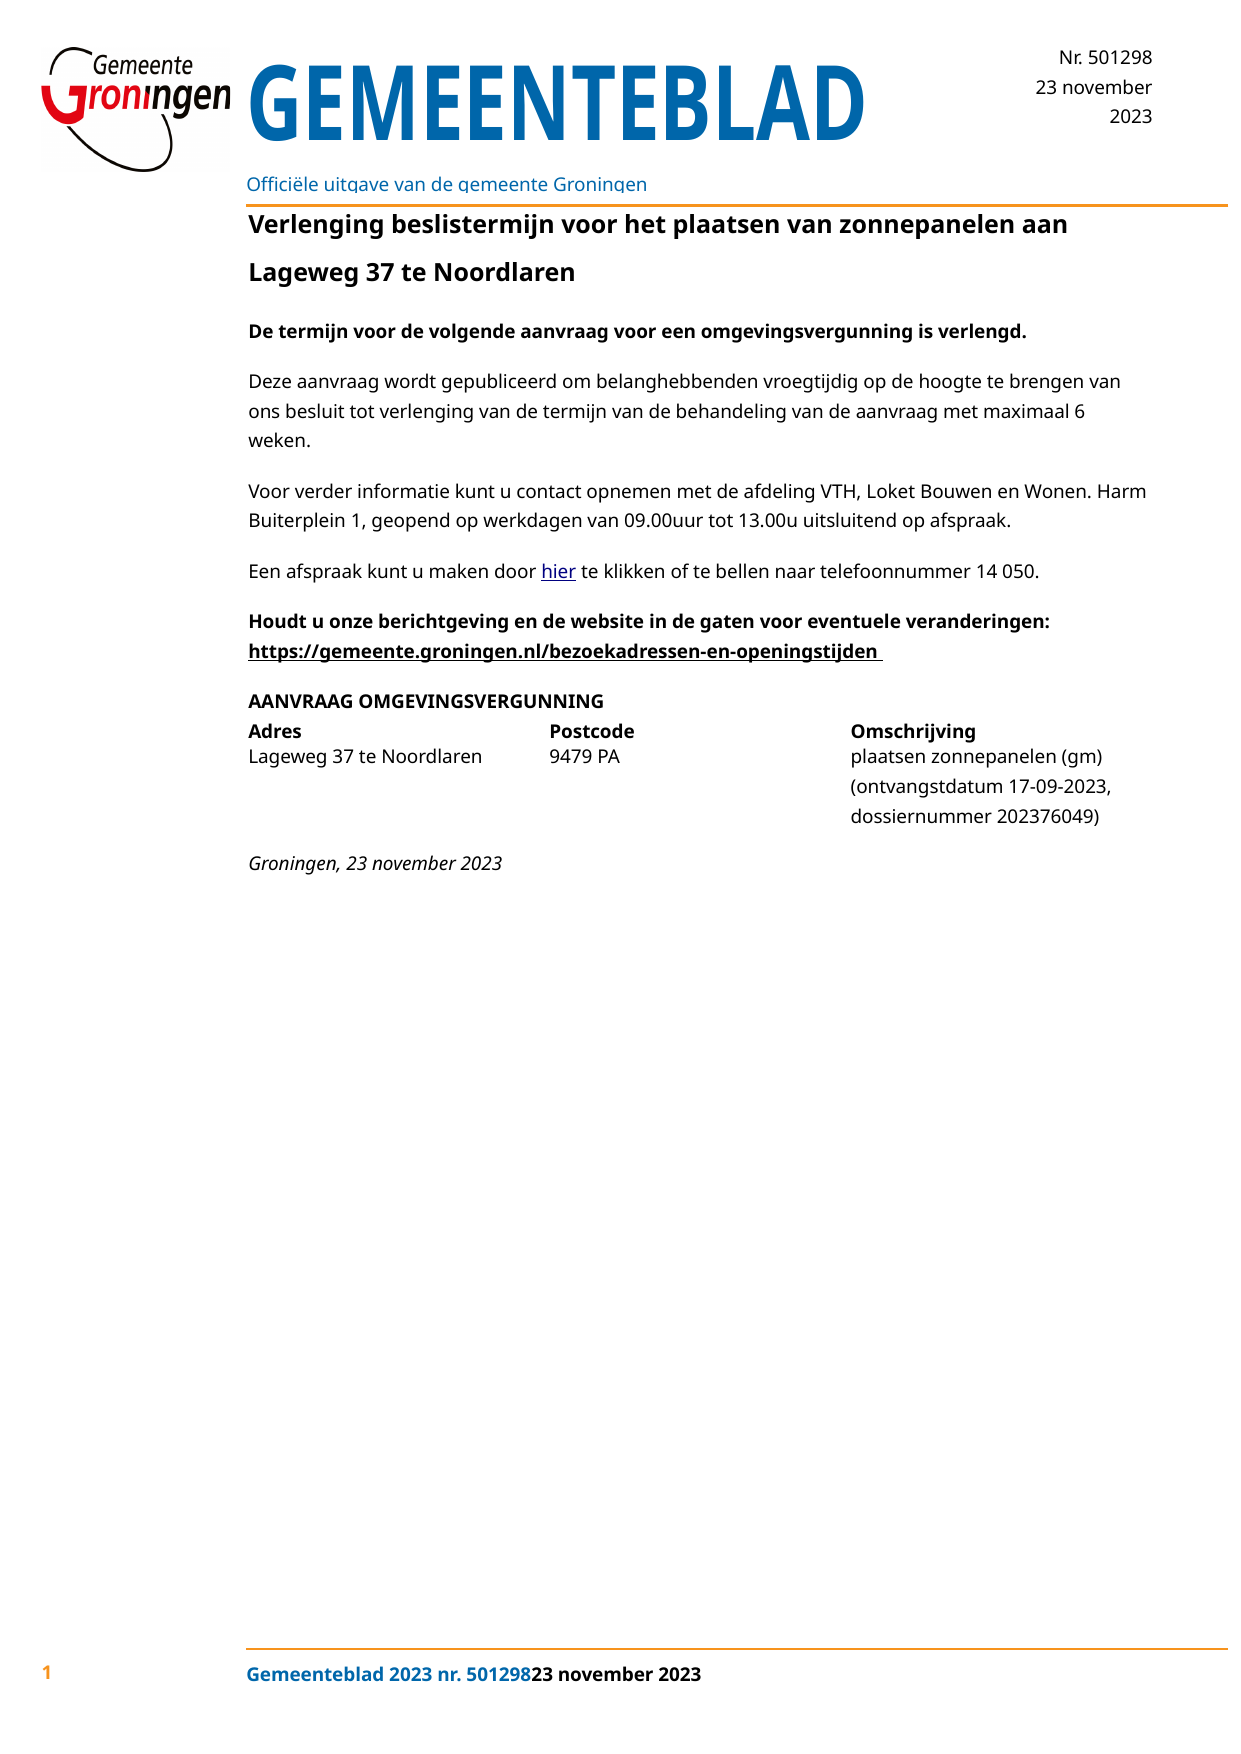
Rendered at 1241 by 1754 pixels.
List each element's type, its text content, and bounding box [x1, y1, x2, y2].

text Houdt u onze berichtgeving en de website in de gaten voor eventuele veranderingen: https://gemeente.groningen.nl/bezoekadressen-en-openingstijden [248, 608, 1152, 664]
text Groningen, 23 november 2023 [248, 850, 1152, 876]
table_header Omschrijving [850, 718, 1152, 744]
text Voor verder informatie kunt u contact opnemen met de afdeling VTH, Loket Bouwen en Wonen. Harm Buiterplein 1, geopend op werkdagen van 09.00uur tot 13.00u uitsluitend op afspraak. [248, 478, 1152, 533]
table_header Postcode [549, 718, 850, 744]
table_header Adres [248, 718, 549, 744]
text De termijn voor de volgende aanvraag voor een omgevingsvergunning is verlengd. [248, 318, 1152, 344]
text AANVRAAG OMGEVINGSVERGUNNING [248, 688, 1152, 714]
table_cell 9479 PA [549, 744, 850, 829]
table_cell plaatsen zonnepanelen (gm) (ontvangstdatum 17-09-2023, dossiernummer 202376049) [850, 744, 1152, 829]
text Verlenging beslistermijn voor het plaatsen van zonnepanelen aan Lageweg 37 te Noordlaren [248, 207, 1152, 288]
text Een afspraak kunt u maken door hier te klikken of te bellen naar telefoonnummer 14 050. [248, 558, 1152, 584]
table_cell Lageweg 37 te Noordlaren [248, 744, 549, 829]
text Deze aanvraag wordt gepubliceerd om belanghebbenden vroegtijdig op de hoogte te brengen van ons besluit tot verlenging van de termijn van de behandeling van de aanvraag met maximaal 6 weken. [248, 368, 1152, 453]
picture [41, 47, 231, 172]
